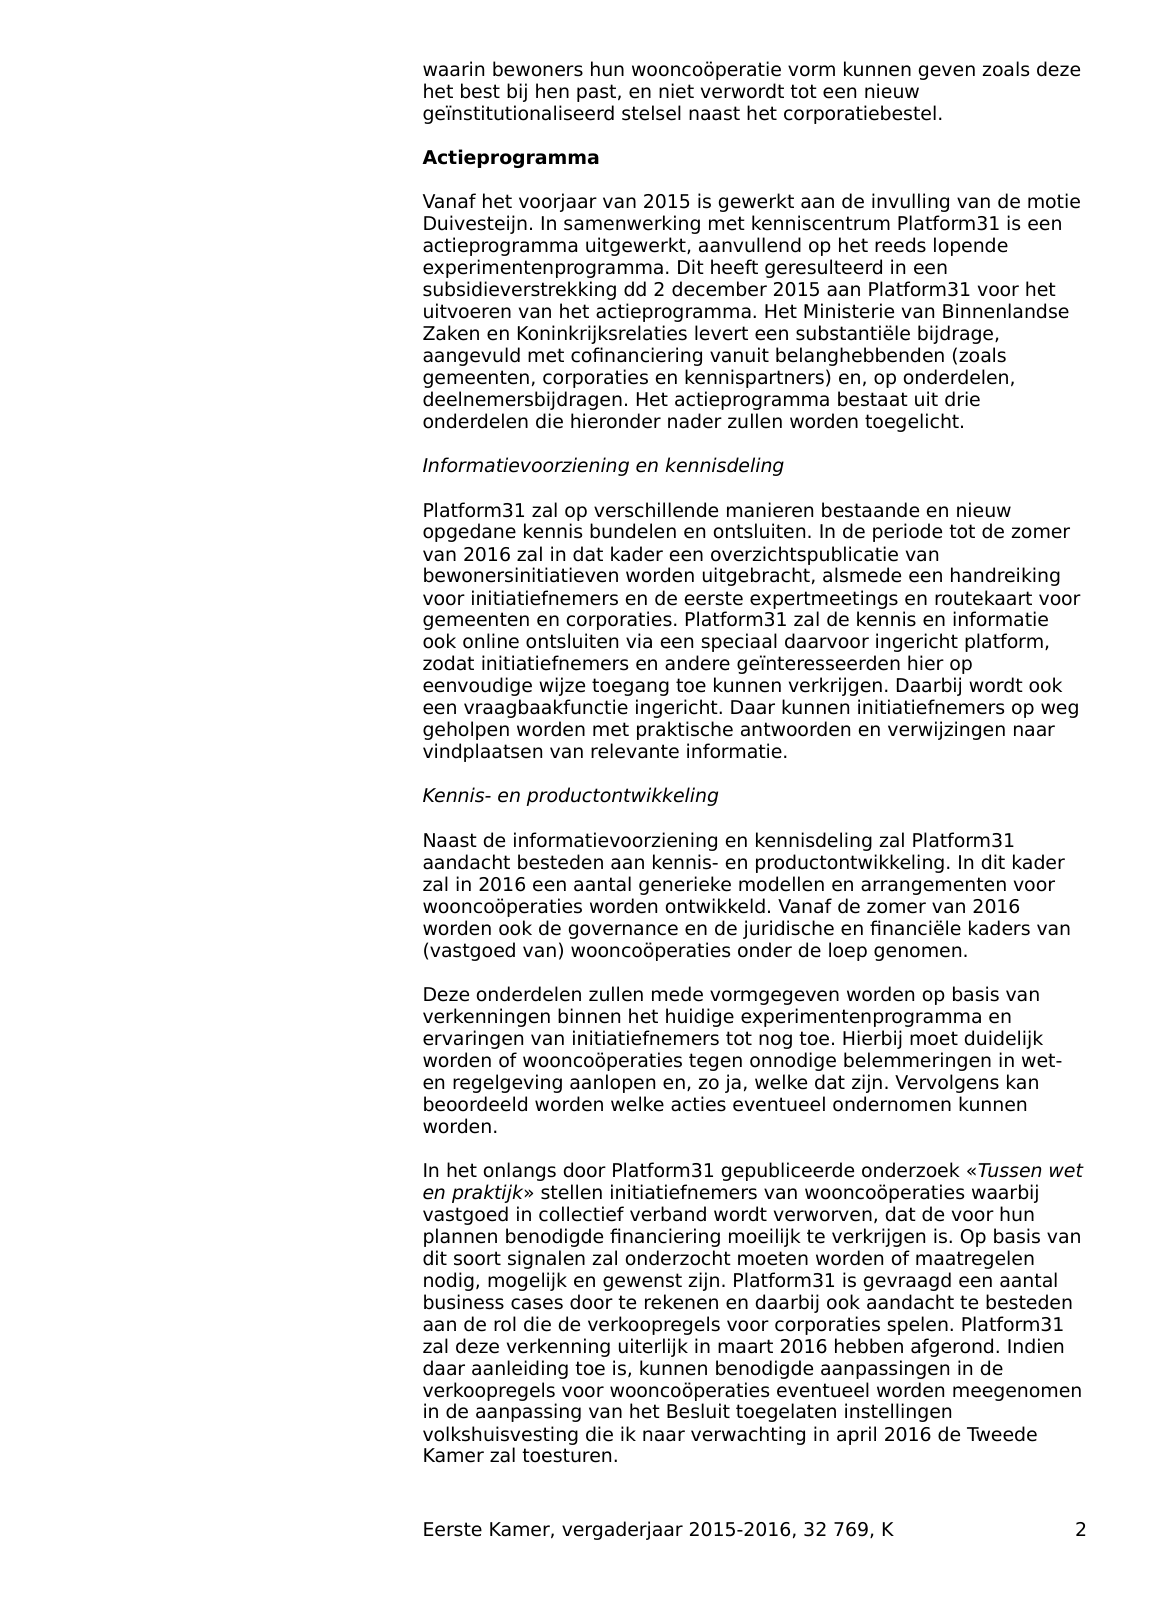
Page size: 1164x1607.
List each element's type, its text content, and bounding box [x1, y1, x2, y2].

text Deze onderdelen zullen mede vormgegeven worden op basis van verkenningen binnen het huidige experimentenprogramma en ervaringen van initiatiefnemers tot nog toe. Hierbij moet duidelijk worden of wooncoöperaties tegen onnodige belemmeringen in wet- en regelgeving aanlopen en, zo ja, welke dat zijn. Vervolgens kan beoordeeld worden welke acties eventueel ondernomen kunnen worden. [422, 984, 1087, 1137]
text Vanaf het voorjaar van 2015 is gewerkt aan de invulling van de motie Duivesteijn. In samenwerking met kenniscentrum Platform31 is een actieprogramma uitgewerkt, aanvullend op het reeds lopende experimentenprogramma. Dit heeft geresulteerd in een subsidieverstrekking dd 2 december 2015 aan Platform31 voor het uitvoeren van het actieprogramma. Het Ministerie van Binnenlandse Zaken en Koninkrijksrelaties levert een substantiële bijdrage, aangevuld met cofinanciering vanuit belanghebbenden (zoals gemeenten, corporaties en kennispartners) en, op onderdelen, deelnemersbijdragen. Het actieprogramma bestaat uit drie onderdelen die hieronder nader zullen worden toegelicht. [422, 191, 1087, 433]
text Naast de informatievoorziening en kennisdeling zal Platform31 aandacht besteden aan kennis- en productontwikkeling. In dit kader zal in 2016 een aantal generieke modellen en arrangementen voor wooncoöperaties worden ontwikkeld. Vanaf de zomer van 2016 worden ook de governance en de juridische en financiële kaders van (vastgoed van) wooncoöperaties onder de loep genomen. [422, 829, 1087, 961]
subtitle Actieprogramma [422, 147, 1087, 169]
text Platform31 zal op verschillende manieren bestaande en nieuw opgedane kennis bundelen en ontsluiten. In de periode tot de zomer van 2016 zal in dat kader een overzichtspublicatie van bewonersinitiatieven worden uitgebracht, alsmede een handreiking voor initiatiefnemers en de eerste expertmeetings en routekaart voor gemeenten en corporaties. Platform31 zal de kennis en informatie ook online ontsluiten via een speciaal daarvoor ingericht platform, zodat initiatiefnemers en andere geïnteresseerden hier op eenvoudige wijze toegang toe kunnen verkrijgen. Daarbij wordt ook een vraagbaakfunctie ingericht. Daar kunnen initiatiefnemers op weg geholpen worden met praktische antwoorden en verwijzingen naar vindplaatsen van relevante informatie. [422, 499, 1087, 763]
text In het onlangs door Platform31 gepubliceerde onderzoek «Tussen wet en praktijk» stellen initiatiefnemers van wooncoöperaties waarbij vastgoed in collectief verband wordt verworven, dat de voor hun plannen benodigde financiering moeilijk te verkrijgen is. Op basis van dit soort signalen zal onderzocht moeten worden of maatregelen nodig, mogelijk en gewenst zijn. Platform31 is gevraagd een aantal business cases door te rekenen en daarbij ook aandacht te besteden aan de rol die de verkoopregels voor corporaties spelen. Platform31 zal deze verkenning uiterlijk in maart 2016 hebben afgerond. Indien daar aanleiding toe is, kunnen benodigde aanpassingen in de verkoopregels voor wooncoöperaties eventueel worden meegenomen in de aanpassing van het Besluit toegelaten instellingen volkshuisvesting die ik naar verwachting in april 2016 de Tweede Kamer zal toesturen. [422, 1160, 1087, 1467]
subtitle Kennis- en productontwikkeling [422, 785, 1087, 807]
text waarin bewoners hun wooncoöperatie vorm kunnen geven zoals deze het best bij hen past, en niet verwordt tot een nieuw geïnstitutionaliseerd stelsel naast het corporatiebestel. [422, 59, 1087, 125]
subtitle Informatievoorziening en kennisdeling [422, 455, 1087, 477]
